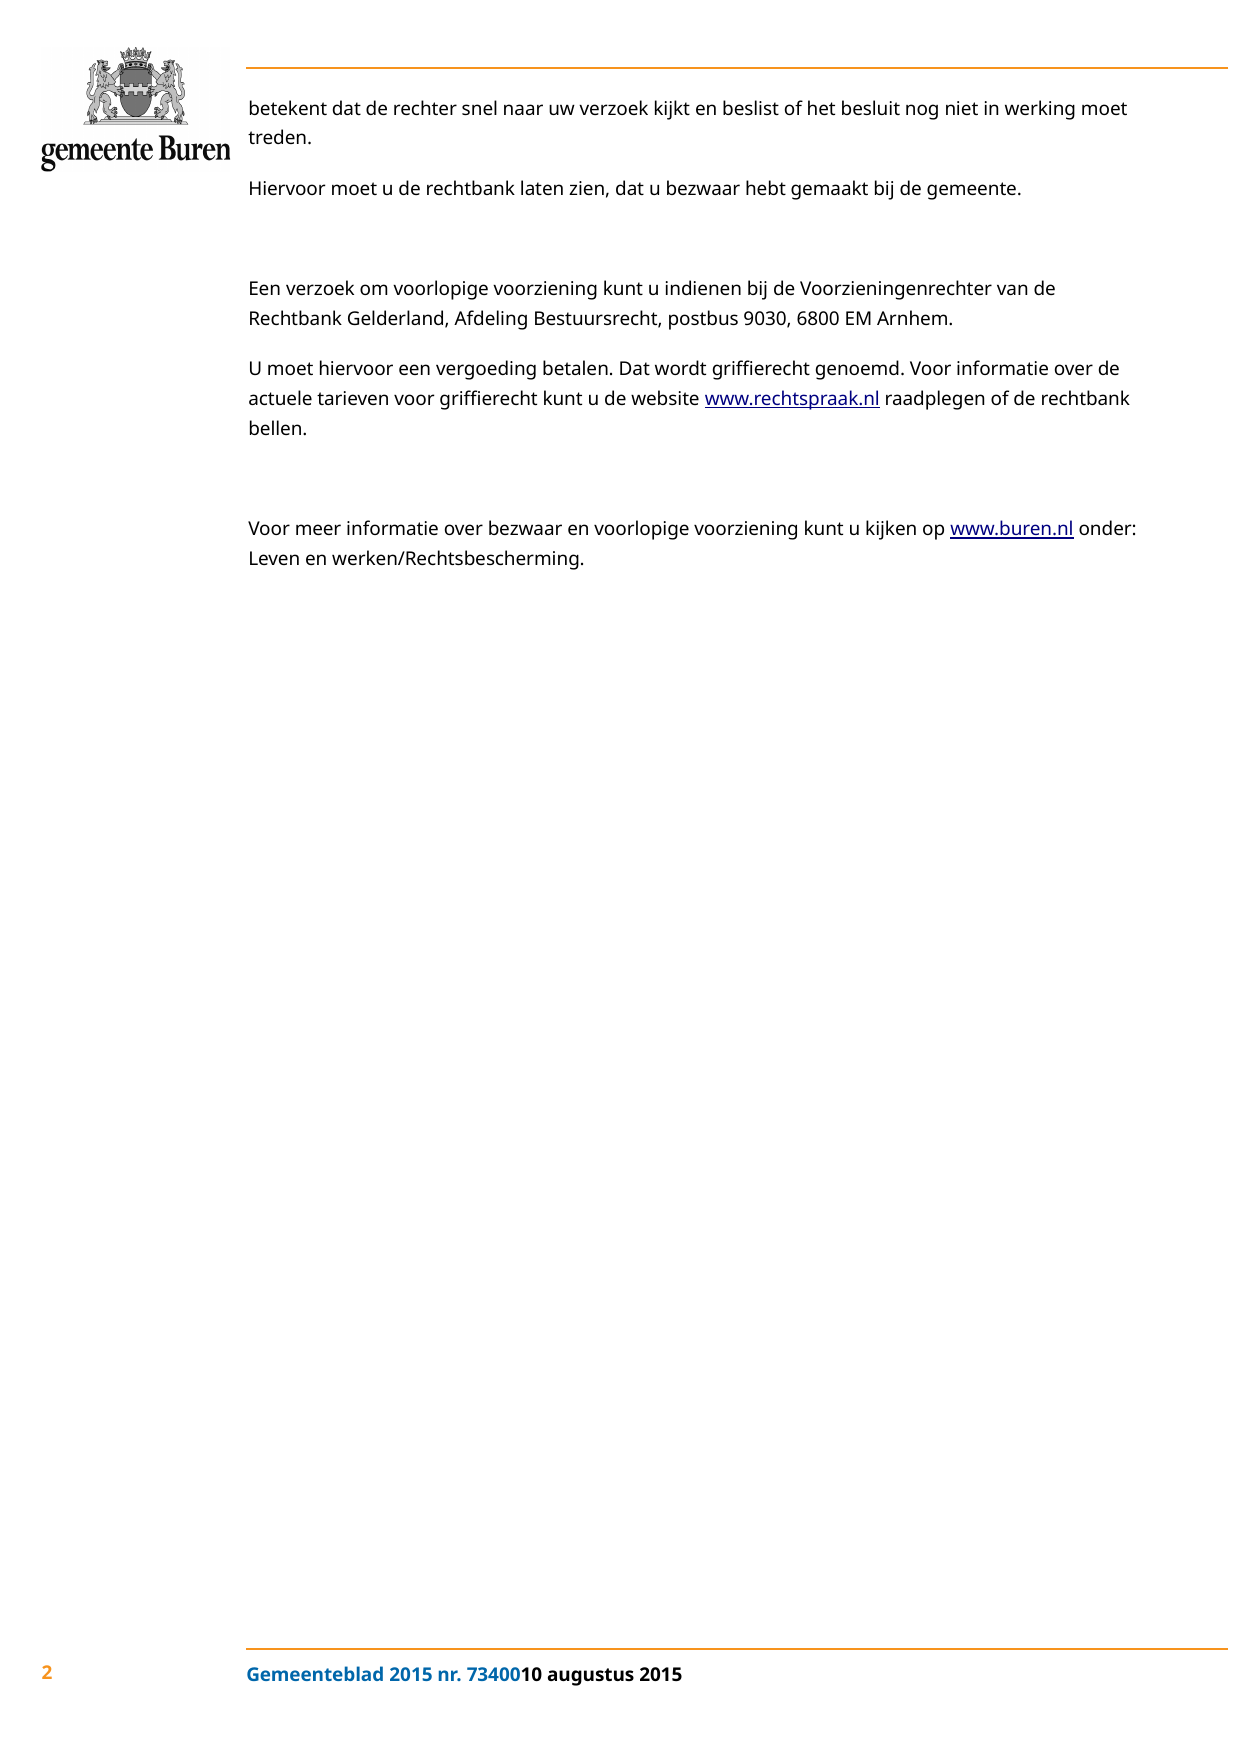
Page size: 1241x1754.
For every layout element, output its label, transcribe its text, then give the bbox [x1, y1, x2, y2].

text Hiervoor moet u de rechtbank laten zien, dat u bezwaar hebt gemaakt bij de gemeente. [248, 175, 1152, 201]
text betekent dat de rechter snel naar uw verzoek kijkt en beslist of het besluit nog niet in werking moet treden. [248, 95, 1152, 150]
text U moet hiervoor een vergoeding betalen. Dat wordt griffierecht genoemd. Voor informatie over de actuele tarieven voor griffierecht kunt u de website www.rechtspraak.nl raadplegen of de rechtbank bellen. [248, 356, 1152, 441]
text Een verzoek om voorlopige voorziening kunt u indienen bij de Voorzieningenrechter van de Rechtbank Gelderland, Afdeling Bestuursrecht, postbus 9030, 6800 EM Arnhem. [248, 276, 1152, 331]
text Voor meer informatie over bezwaar en voorlopige voorziening kunt u kijken op www.buren.nl onder: Leven en werken/Rechtsbescherming. [248, 516, 1152, 571]
picture [41, 47, 231, 172]
